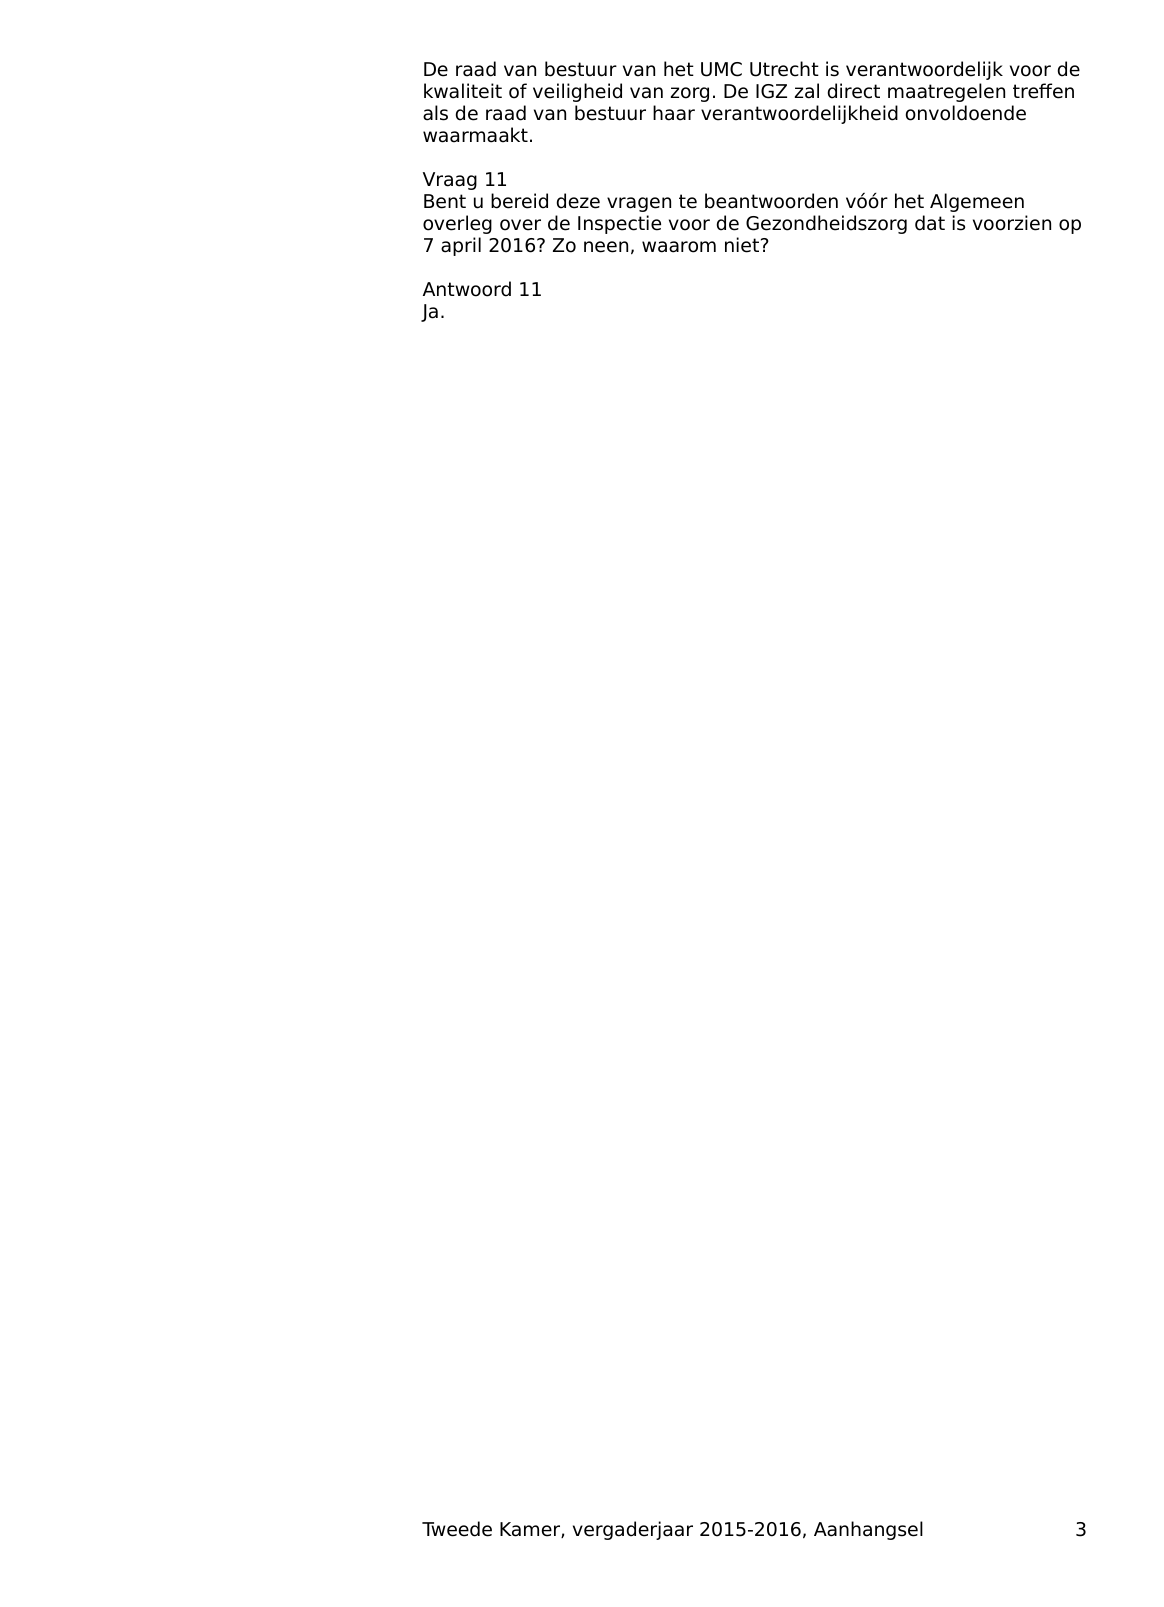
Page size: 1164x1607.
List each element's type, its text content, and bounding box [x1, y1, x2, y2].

text Antwoord 11 [422, 279, 1087, 301]
text Ja. [422, 301, 1087, 323]
text De raad van bestuur van het UMC Utrecht is verantwoordelijk voor de kwaliteit of veiligheid van zorg. De IGZ zal direct maatregelen treffen als de raad van bestuur haar verantwoordelijkheid onvoldoende waarmaakt. [422, 59, 1087, 147]
text Vraag 11 [422, 169, 1087, 191]
text Bent u bereid deze vragen te beantwoorden vóór het Algemeen overleg over de Inspectie voor de Gezondheidszorg dat is voorzien op 7 april 2016? Zo neen, waarom niet? [422, 191, 1087, 257]
